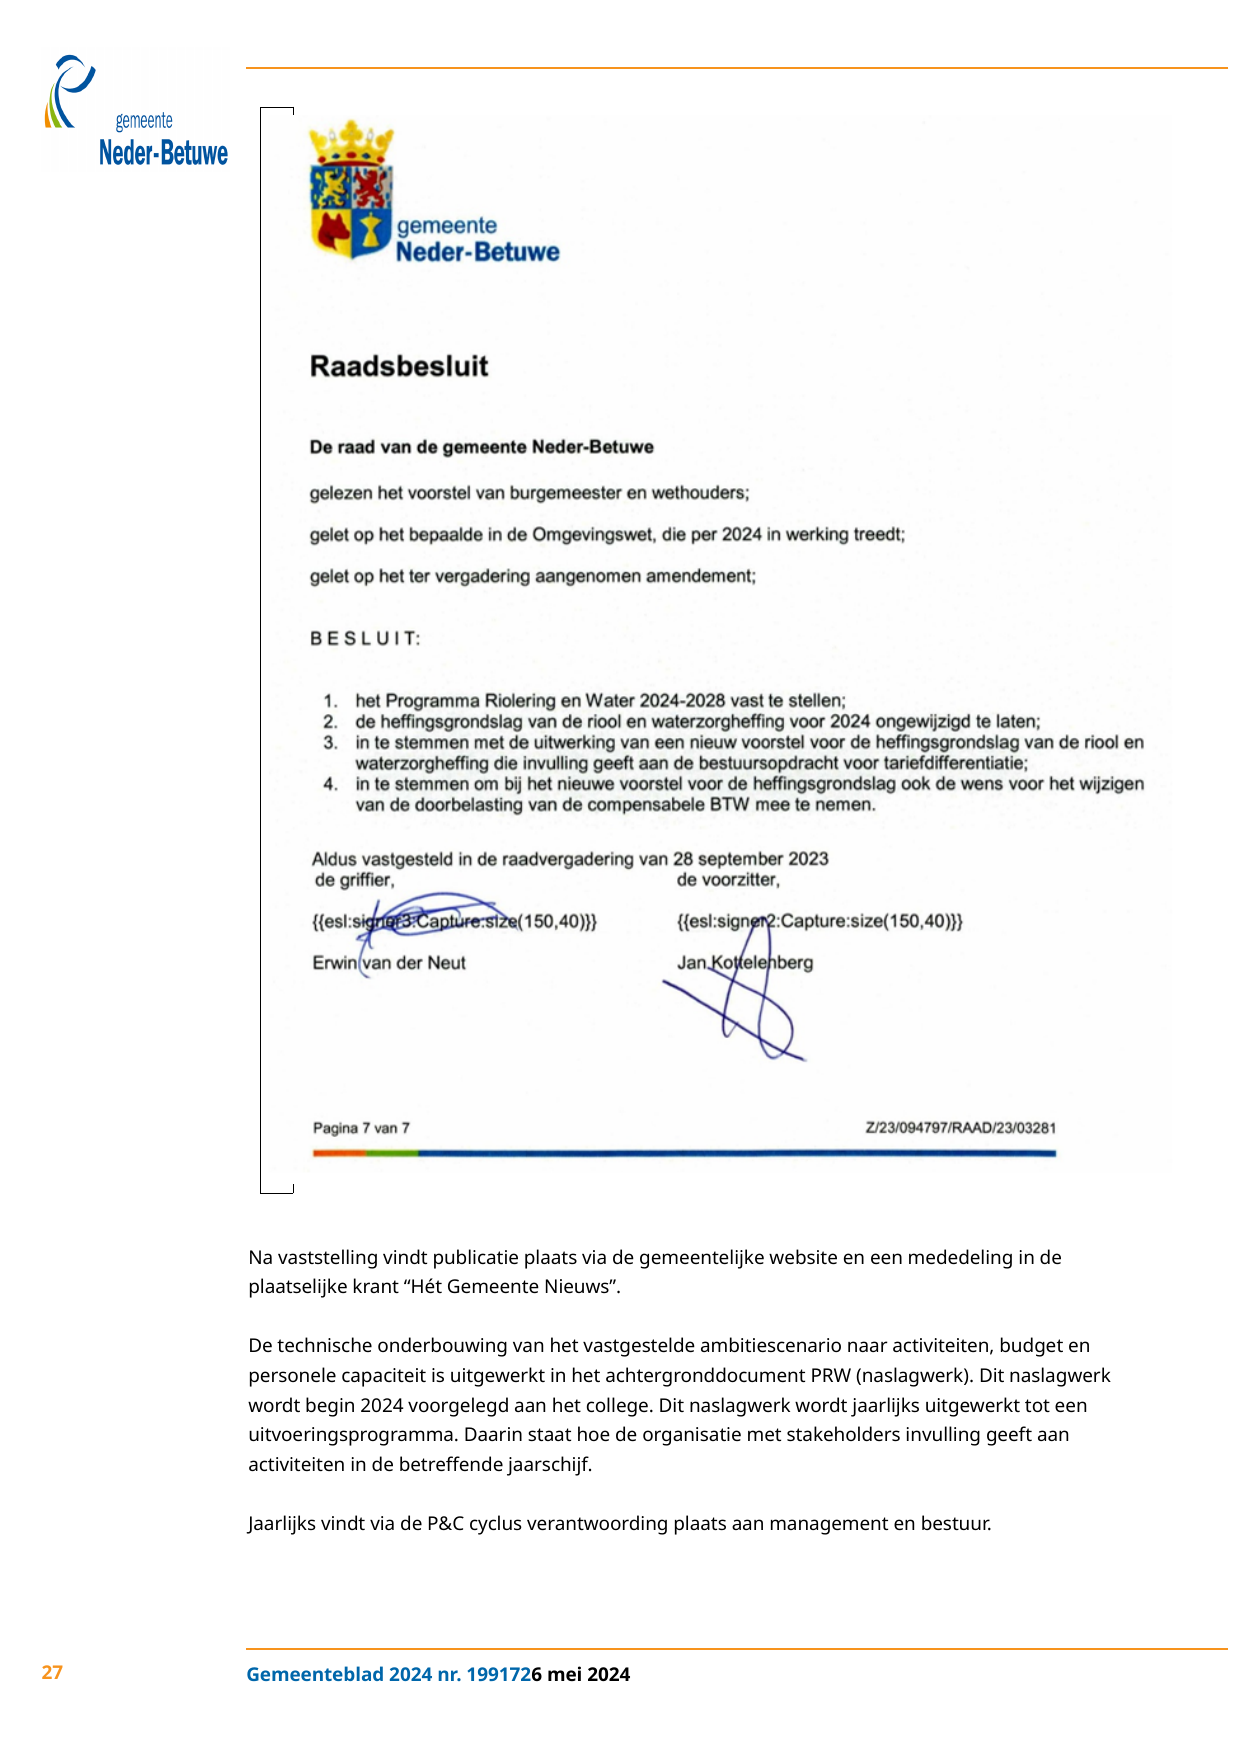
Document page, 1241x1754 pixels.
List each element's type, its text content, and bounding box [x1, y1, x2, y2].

text Na vaststelling vindt publicatie plaats via de gemeentelijke website en een mededeling in de plaatselijke krant “Hét Gemeente Nieuws”. [248, 1244, 1152, 1299]
text Jaarlijks vindt via de P&C cyclus verantwoording plaats aan management en bestuur. [248, 1510, 1152, 1536]
picture [41, 47, 231, 172]
text De technische onderbouwing van het vastgestelde ambitiescenario naar activiteiten, budget en personele capaciteit is uitgewerkt in het achtergronddocument PRW (naslagwerk). Dit naslagwerk wordt begin 2024 voorgelegd aan het college. Dit naslagwerk wordt jaarlijks uitgewerkt tot een uitvoeringsprogramma. Daarin staat hoe de organisatie met stakeholders invulling geeft aan activiteiten in de betreffende jaarschijf. [248, 1333, 1152, 1477]
picture [268, 115, 1173, 1184]
